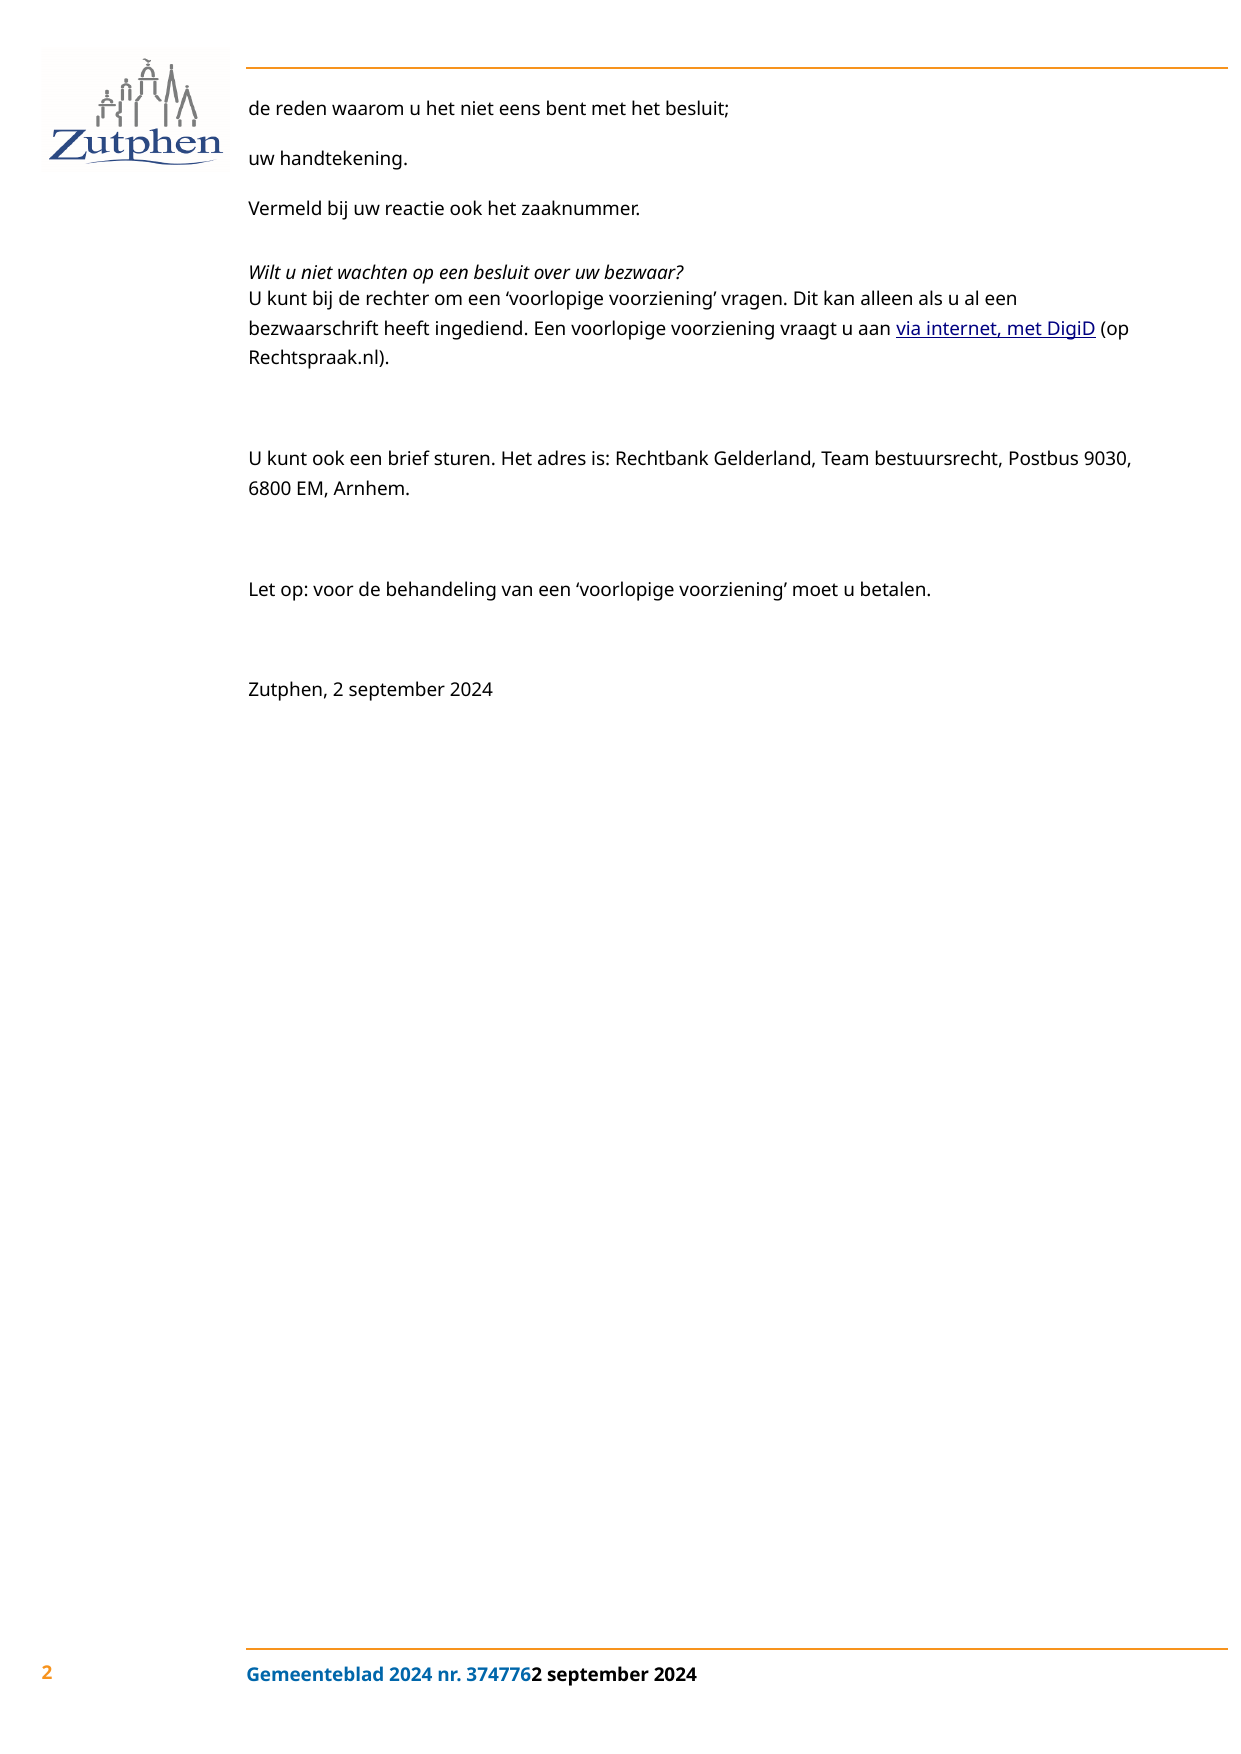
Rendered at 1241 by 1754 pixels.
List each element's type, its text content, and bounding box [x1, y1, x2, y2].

text U kunt bij de rechter om een ‘voorlopige voorziening’ vragen. Dit kan alleen als u al een bezwaarschrift heeft ingediend. Een voorlopige voorziening vraagt u aan via internet, met DigiD (op Rechtspraak.nl). [248, 285, 1152, 370]
text Let op: voor de behandeling van een ‘voorlopige voorziening’ moet u betalen. [248, 576, 1152, 601]
text de reden waarom u het niet eens bent met het besluit; [248, 95, 1152, 121]
text uw handtekening. [248, 145, 1152, 171]
text Wilt u niet wachten op een besluit over uw bezwaar? [248, 259, 1152, 285]
picture [41, 47, 231, 172]
text Vermeld bij uw reactie ook het zaaknummer. [248, 196, 1152, 221]
text Zutphen, 2 september 2024 [248, 677, 1152, 702]
text U kunt ook een brief sturen. Het adres is: Rechtbank Gelderland, Team bestuursrecht, Postbus 9030, 6800 EM, Arnhem. [248, 445, 1152, 501]
